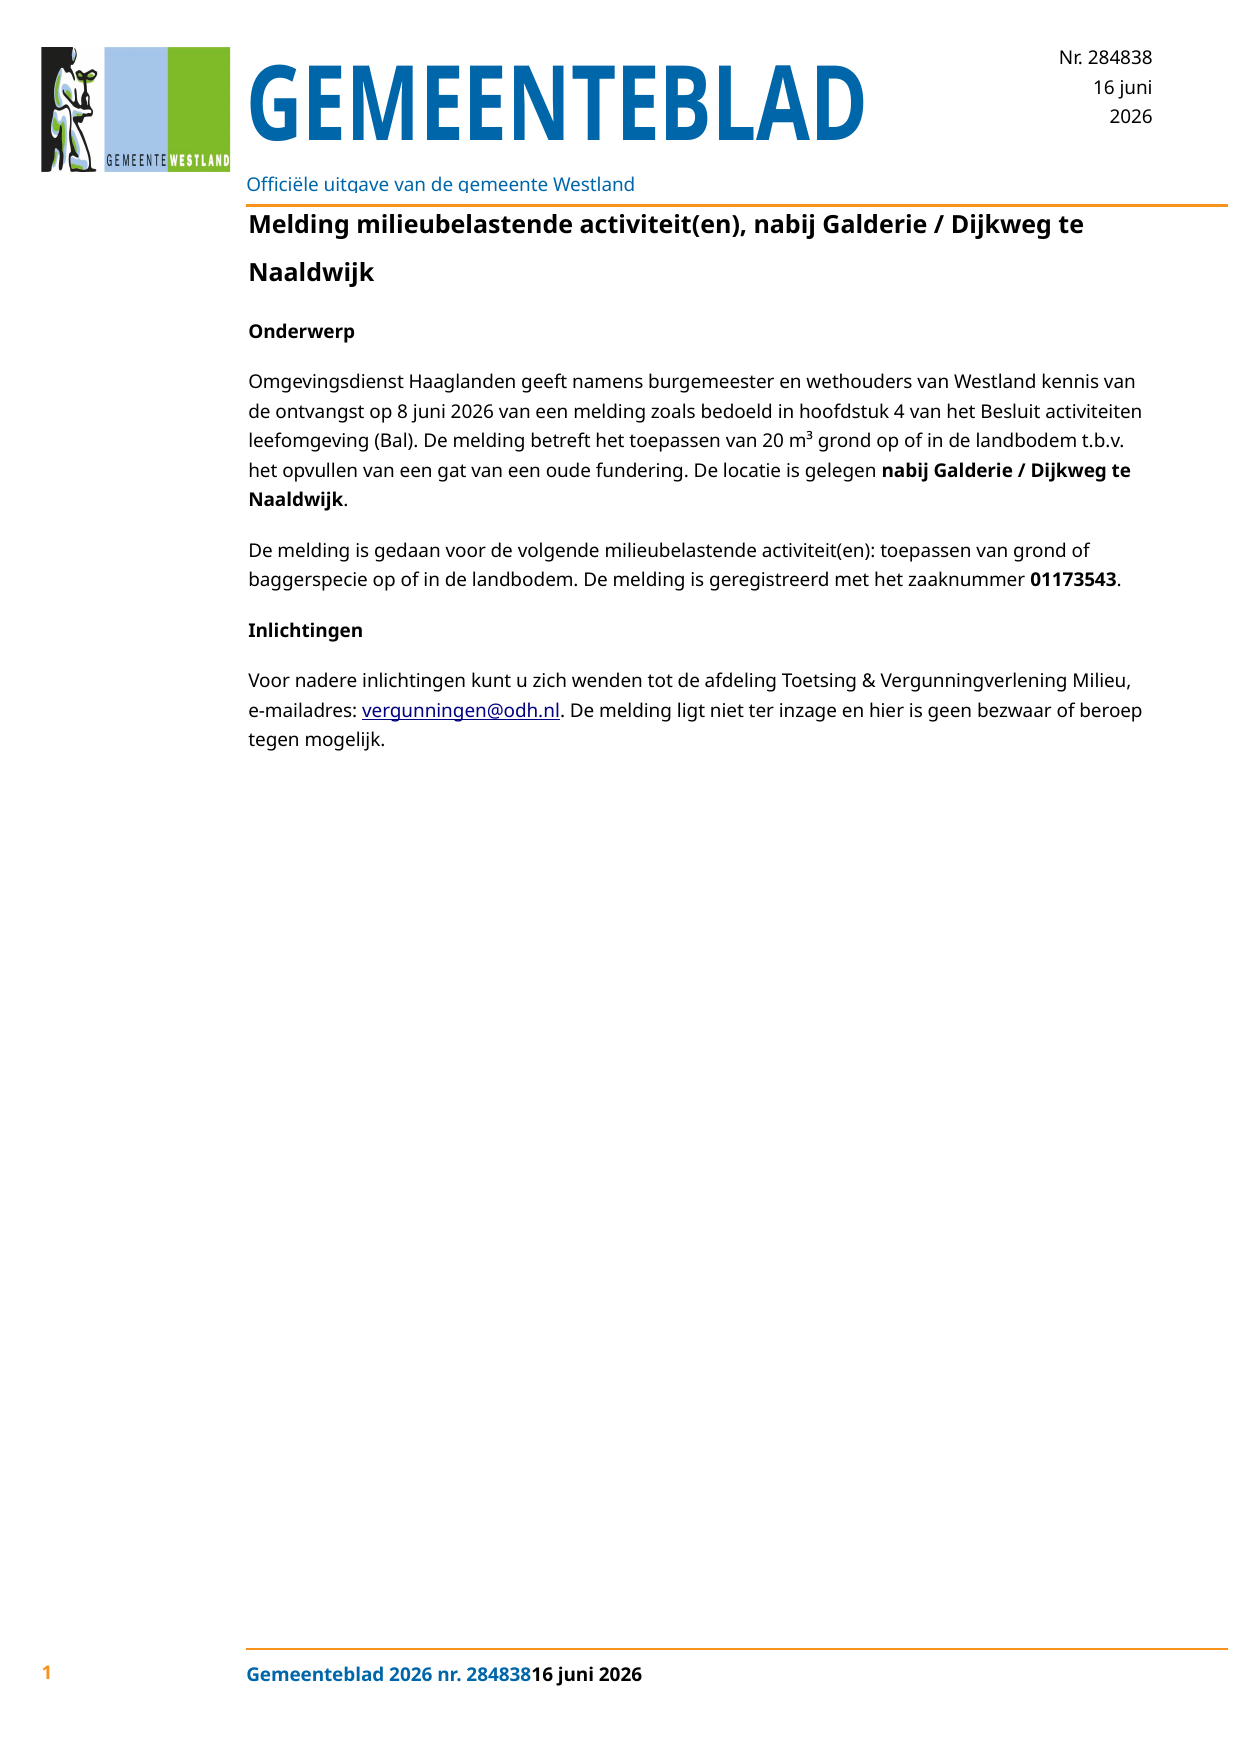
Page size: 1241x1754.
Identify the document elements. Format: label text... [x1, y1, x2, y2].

picture [41, 47, 231, 172]
text Inlichtingen [248, 617, 1152, 643]
text Onderwerp [248, 318, 1152, 344]
text Voor nadere inlichtingen kunt u zich wenden tot de afdeling Toetsing & Vergunningverlening Milieu, e-mailadres: vergunningen@odh.nl. De melding ligt niet ter inzage en hier is geen bezwaar of beroep tegen mogelijk. [248, 667, 1152, 752]
text Omgevingsdienst Haaglanden geeft namens burgemeester en wethouders van Westland kennis van de ontvangst op 8 juni 2026 van een melding zoals bedoeld in hoofdstuk 4 van het Besluit activiteiten leefomgeving (Bal). De melding betreft het toepassen van 20 m³ grond op of in de landbodem t.b.v. het opvullen van een gat van een oude fundering. De locatie is gelegen nabij Galderie / Dijkweg te Naaldwijk. [248, 368, 1152, 512]
text De melding is gedaan voor de volgende milieubelastende activiteit(en): toepassen van grond of baggerspecie op of in de landbodem. De melding is geregistreerd met het zaaknummer 01173543. [248, 537, 1152, 592]
text Melding milieubelastende activiteit(en), nabij Galderie / Dijkweg te Naaldwijk [248, 207, 1152, 288]
